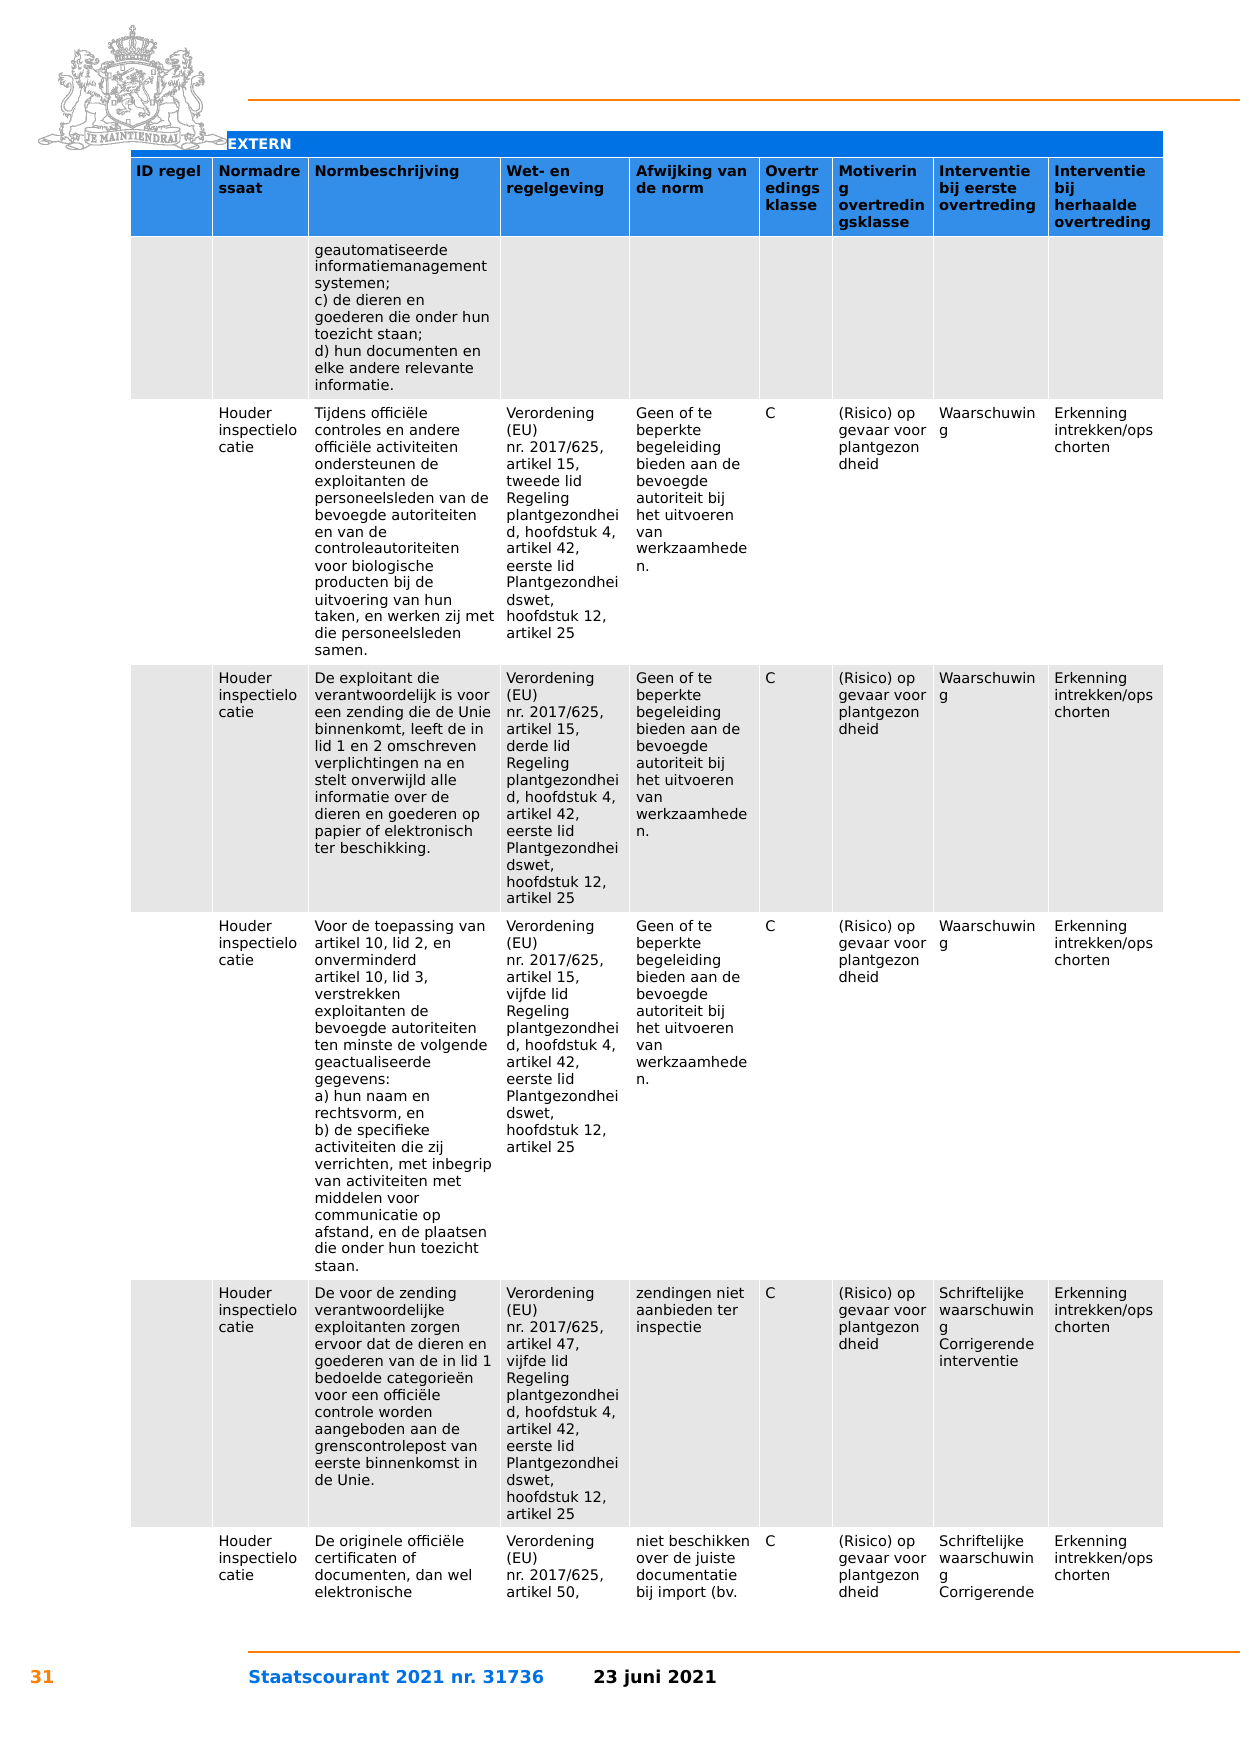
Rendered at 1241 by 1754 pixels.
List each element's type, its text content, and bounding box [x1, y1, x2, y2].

table_cell C [760, 913, 832, 1279]
table_cell zendingen niet aanbieden ter inspectie [630, 1280, 759, 1527]
table_cell Overtredingsklasse [760, 158, 832, 236]
table_cell [131, 237, 212, 399]
table_cell (Risico) op gevaar voor plantgezondheid [833, 913, 933, 1279]
table_cell [760, 237, 832, 399]
table_cell [934, 237, 1048, 399]
table_cell Waarschuwing [934, 665, 1048, 912]
table_cell Voor de toepassing van artikel 10, lid 2, en onverminderd artikel 10, lid 3, verstrekken exploitanten de bevoegde autoriteiten ten minste de volgende geactualiseerde gegevens: a) hun naam en rechtsvorm, en b) de specifieke activiteiten die zij verrichten, met inbegrip van activiteiten met middelen voor communicatie op afstand, en de plaatsen die onder hun toezicht staan. [309, 913, 500, 1279]
table_cell Waarschuwing [934, 400, 1048, 664]
table_cell Geen of te beperkte begeleiding bieden aan de bevoegde autoriteit bij het uitvoeren van werkzaamheden. [630, 400, 759, 664]
table_cell Normbeschrijving [309, 158, 500, 236]
table_cell ID regel [131, 158, 212, 236]
table_cell Verordening (EU) nr. 2017/625, artikel 50, [501, 1528, 629, 1606]
table_cell Verordening (EU) nr. 2017/625, artikel 15, tweede lid Regeling plantgezondheid, hoofdstuk 4, artikel 42, eerste lid Plantgezondheidswet, hoofdstuk 12, artikel 25 [501, 400, 629, 664]
table_cell Erkenning intrekken/opschorten [1049, 1280, 1163, 1527]
table_cell Interventie bij herhaalde overtreding [1049, 158, 1163, 236]
table_cell C [760, 1280, 832, 1527]
table_cell [131, 400, 212, 664]
table_cell Geen of te beperkte begeleiding bieden aan de bevoegde autoriteit bij het uitvoeren van werkzaamheden. [630, 665, 759, 912]
table_cell [501, 237, 629, 399]
table_cell Verordening (EU) nr. 2017/625, artikel 15, vijfde lid Regeling plantgezondheid, hoofdstuk 4, artikel 42, eerste lid Plantgezondheidswet, hoofdstuk 12, artikel 25 [501, 913, 629, 1279]
table_cell niet beschikken over de juiste documentatie bij import (bv. [630, 1528, 759, 1606]
table_cell Verordening (EU) nr. 2017/625, artikel 47, vijfde lid Regeling plantgezondheid, hoofdstuk 4, artikel 42, eerste lid Plantgezondheidswet, hoofdstuk 12, artikel 25 [501, 1280, 629, 1527]
table_cell Tijdens officiële controles en andere officiële activiteiten ondersteunen de exploitanten de personeelsleden van de bevoegde autoriteiten en van de controleautoriteiten voor biologische producten bij de uitvoering van hun taken, en werken zij met die personeelsleden samen. [309, 400, 500, 664]
table_cell Houder inspectielocatie [213, 400, 308, 664]
table_cell Afwijking van de norm [630, 158, 759, 236]
table_cell Erkenning intrekken/opschorten [1049, 665, 1163, 912]
table_cell [131, 913, 212, 1279]
table_cell De exploitant die verantwoordelijk is voor een zending die de Unie binnenkomt, leeft de in lid 1 en 2 omschreven verplichtingen na en stelt onverwijld alle informatie over de dieren en goederen op papier of elektronisch ter beschikking. [309, 665, 500, 912]
table_cell (Risico) op gevaar voor plantgezondheid [833, 400, 933, 664]
table_cell Motivering overtredingsklasse [833, 158, 933, 236]
table_cell Verordening (EU) nr. 2017/625, artikel 15, derde lid Regeling plantgezondheid, hoofdstuk 4, artikel 42, eerste lid Plantgezondheidswet, hoofdstuk 12, artikel 25 [501, 665, 629, 912]
table_cell [213, 237, 308, 399]
table_cell [630, 237, 759, 399]
table_cell Erkenning intrekken/opschorten [1049, 400, 1163, 664]
table_cell Wet- en regelgeving [501, 158, 629, 236]
table_cell Normadressaat [213, 158, 308, 236]
table_cell Interventie bij eerste overtreding [934, 158, 1048, 236]
table_cell De voor de zending verantwoordelijke exploitanten zorgen ervoor dat de dieren en goederen van de in lid 1 bedoelde categorieën voor een officiële controle worden aangeboden aan de grenscontrolepost van eerste binnenkomst in de Unie. [309, 1280, 500, 1527]
table_cell Erkenning intrekken/opschorten [1049, 913, 1163, 1279]
table_cell Schriftelijke waarschuwing Corrigerende [934, 1528, 1048, 1606]
table_cell C [760, 400, 832, 664]
table_cell Geen of te beperkte begeleiding bieden aan de bevoegde autoriteit bij het uitvoeren van werkzaamheden. [630, 913, 759, 1279]
table_cell (Risico) op gevaar voor plantgezondheid [833, 1280, 933, 1527]
table_cell Houder inspectielocatie [213, 1280, 308, 1527]
table_cell Houder inspectielocatie [213, 665, 308, 912]
table_cell C [760, 1528, 832, 1606]
table_cell Houder inspectielocatie [213, 1528, 308, 1606]
table_cell geautomatiseerde informatiemanagementsystemen; c) de dieren en goederen die onder hun toezicht staan; d) hun documenten en elke andere relevante informatie. [309, 237, 500, 399]
table_cell [1049, 237, 1163, 399]
table_cell Waarschuwing [934, 913, 1048, 1279]
table_cell C [760, 665, 832, 912]
table_cell De originele officiële certificaten of documenten, dan wel elektronische [309, 1528, 500, 1606]
table_cell [833, 237, 933, 399]
table_cell Erkenning intrekken/opschorten [1049, 1528, 1163, 1606]
table_cell Houder inspectielocatie [213, 913, 308, 1279]
table_header EXTERN [131, 131, 1163, 157]
table_cell [131, 1528, 212, 1606]
table_cell (Risico) op gevaar voor plantgezondheid [833, 1528, 933, 1606]
table_cell [131, 665, 212, 912]
picture [38, 25, 227, 150]
table_cell [131, 1280, 212, 1527]
table_cell Schriftelijke waarschuwing Corrigerende interventie [934, 1280, 1048, 1527]
table_cell (Risico) op gevaar voor plantgezondheid [833, 665, 933, 912]
